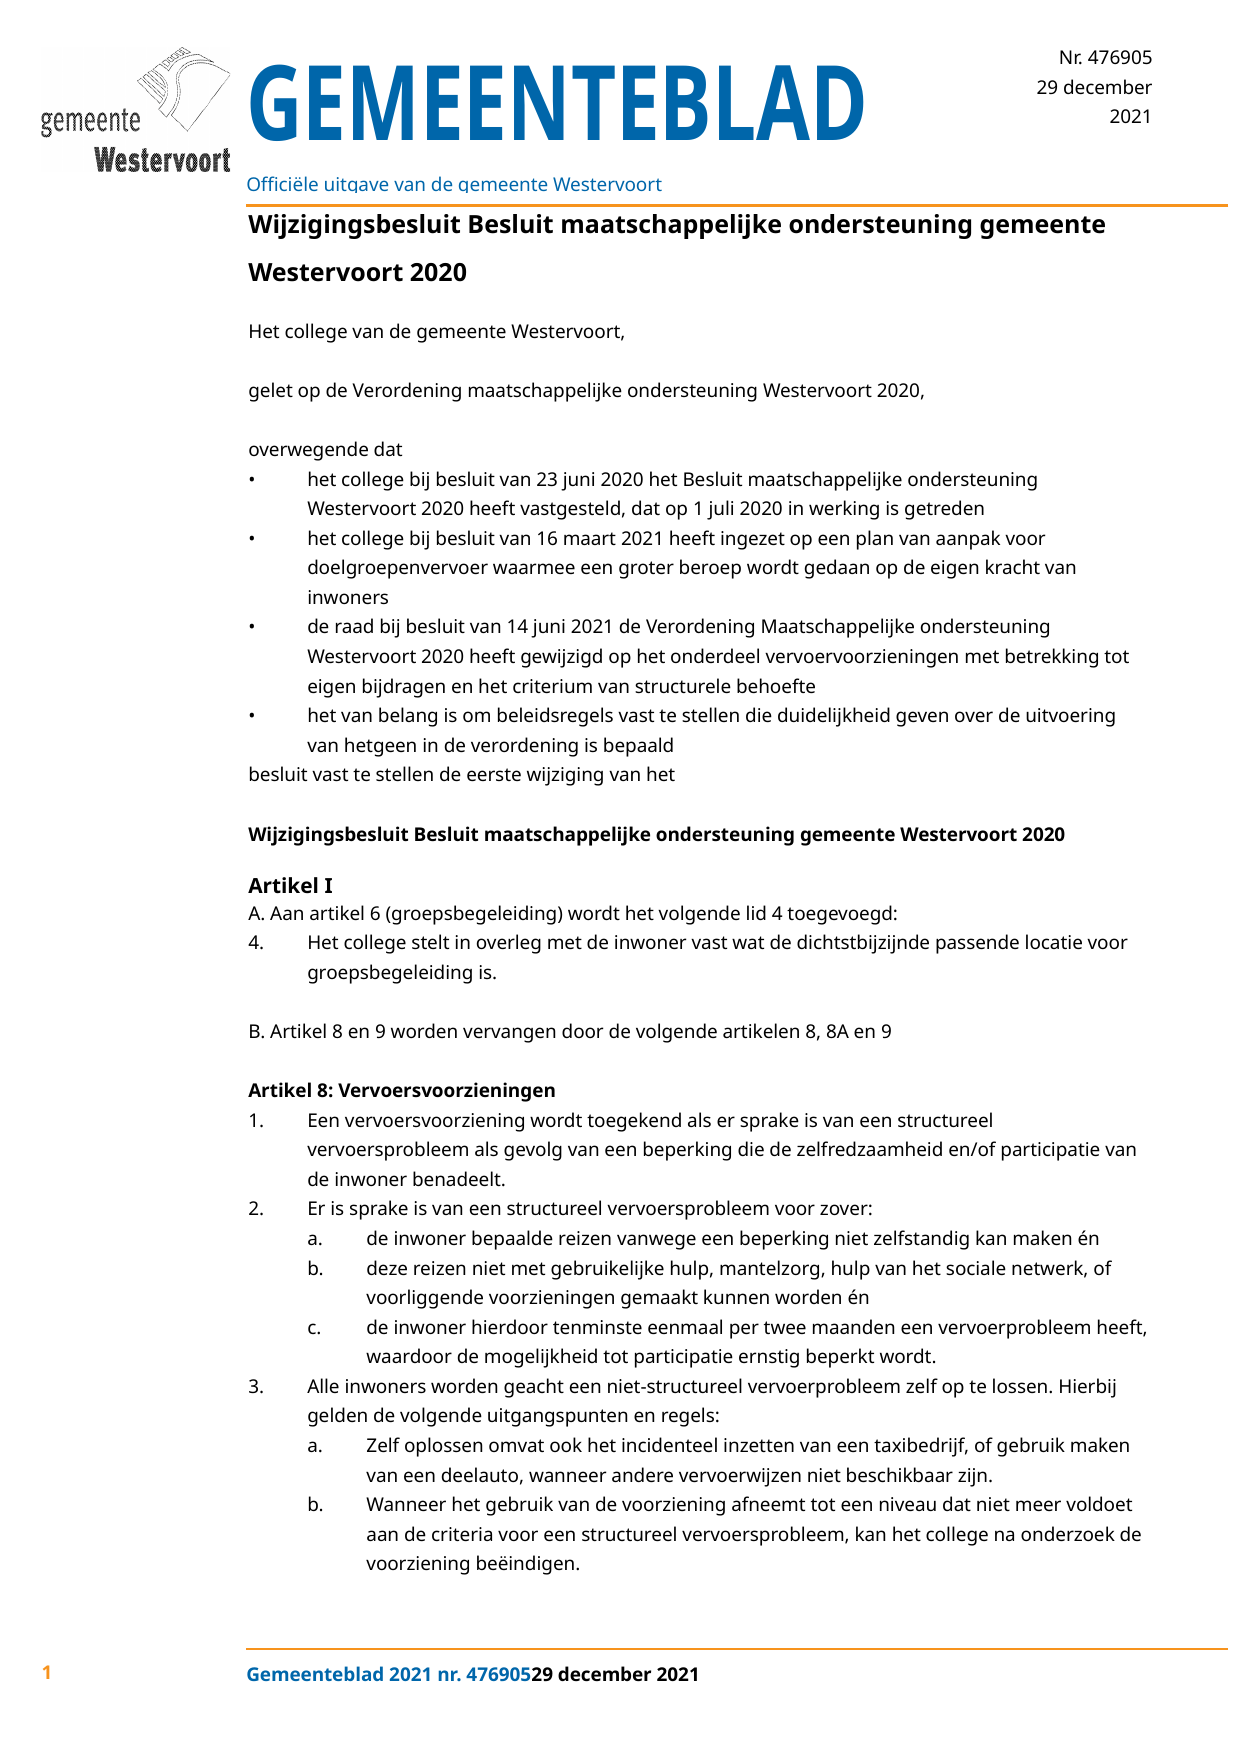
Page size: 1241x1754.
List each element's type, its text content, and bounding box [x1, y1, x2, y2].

text Wijzigingsbesluit Besluit maatschappelijke ondersteuning gemeente Westervoort 2020 [248, 821, 1152, 847]
text A. Aan artikel 6 (groepsbegeleiding) wordt het volgende lid 4 toegevoegd: [248, 900, 1152, 925]
text B. Artikel 8 en 9 worden vervangen door de volgende artikelen 8, 8A en 9 [248, 1018, 1152, 1044]
list Het college stelt in overleg met de inwoner vast wat de dichtstbijzijnde passende locatie voor groepsbegeleiding is. [248, 929, 1152, 984]
list deze reizen niet met gebruikelijke hulp, mantelzorg, hulp van het sociale netwerk, of voorliggende voorzieningen gemaakt kunnen worden én [307, 1255, 1152, 1310]
list de inwoner bepaalde reizen vanwege een beperking niet zelfstandig kan maken én [307, 1225, 1152, 1251]
list de inwoner hierdoor tenminste eenmaal per twee maanden een vervoerprobleem heeft, waardoor de mogelijkheid tot participatie ernstig beperkt wordt. [307, 1314, 1152, 1369]
list Een vervoersvoorziening wordt toegekend als er sprake is van een structureel vervoersprobleem als gevolg van een beperking die de zelfredzaamheid en/of participatie van de inwoner benadeelt. [248, 1107, 1152, 1192]
list Er is sprake is van een structureel vervoersprobleem voor zover: [248, 1196, 1152, 1221]
list de raad bij besluit van 14 juni 2021 de Verordening Maatschappelijke ondersteuning Westervoort 2020 heeft gewijzigd op het onderdeel vervoervoorzieningen met betrekking tot eigen bijdragen en het criterium van structurele behoefte [248, 614, 1152, 699]
text Het college van de gemeente Westervoort, [248, 318, 1152, 344]
text overwegende dat [248, 436, 1152, 462]
list Wanneer het gebruik van de voorziening afneemt tot een niveau dat niet meer voldoet aan de criteria voor een structureel vervoersprobleem, kan het college na onderzoek de voorziening beëindigen. [307, 1491, 1152, 1576]
list het van belang is om beleidsregels vast te stellen die duidelijkheid geven over de uitvoering van hetgeen in de verordening is bepaald [248, 702, 1152, 758]
picture [41, 47, 231, 172]
list het college bij besluit van 16 maart 2021 heeft ingezet op een plan van aanpak voor doelgroepenvervoer waarmee een groter beroep wordt gedaan op de eigen kracht van inwoners [248, 525, 1152, 610]
text Artikel 8: Vervoersvoorzieningen [248, 1077, 1152, 1103]
text Artikel I [248, 871, 1152, 900]
list het college bij besluit van 23 juni 2020 het Besluit maatschappelijke ondersteuning Westervoort 2020 heeft vastgesteld, dat op 1 juli 2020 in werking is getreden [248, 466, 1152, 521]
text gelet op de Verordening maatschappelijke ondersteuning Westervoort 2020, [248, 377, 1152, 403]
list Alle inwoners worden geacht een niet-structureel vervoerprobleem zelf op te lossen. Hierbij gelden de volgende uitgangspunten en regels: [248, 1373, 1152, 1428]
text Wijzigingsbesluit Besluit maatschappelijke ondersteuning gemeente Westervoort 2020 [248, 207, 1152, 288]
text besluit vast te stellen de eerste wijziging van het [248, 762, 1152, 787]
list Zelf oplossen omvat ook het incidenteel inzetten van een taxibedrijf, of gebruik maken van een deelauto, wanneer andere vervoerwijzen niet beschikbaar zijn. [307, 1432, 1152, 1487]
